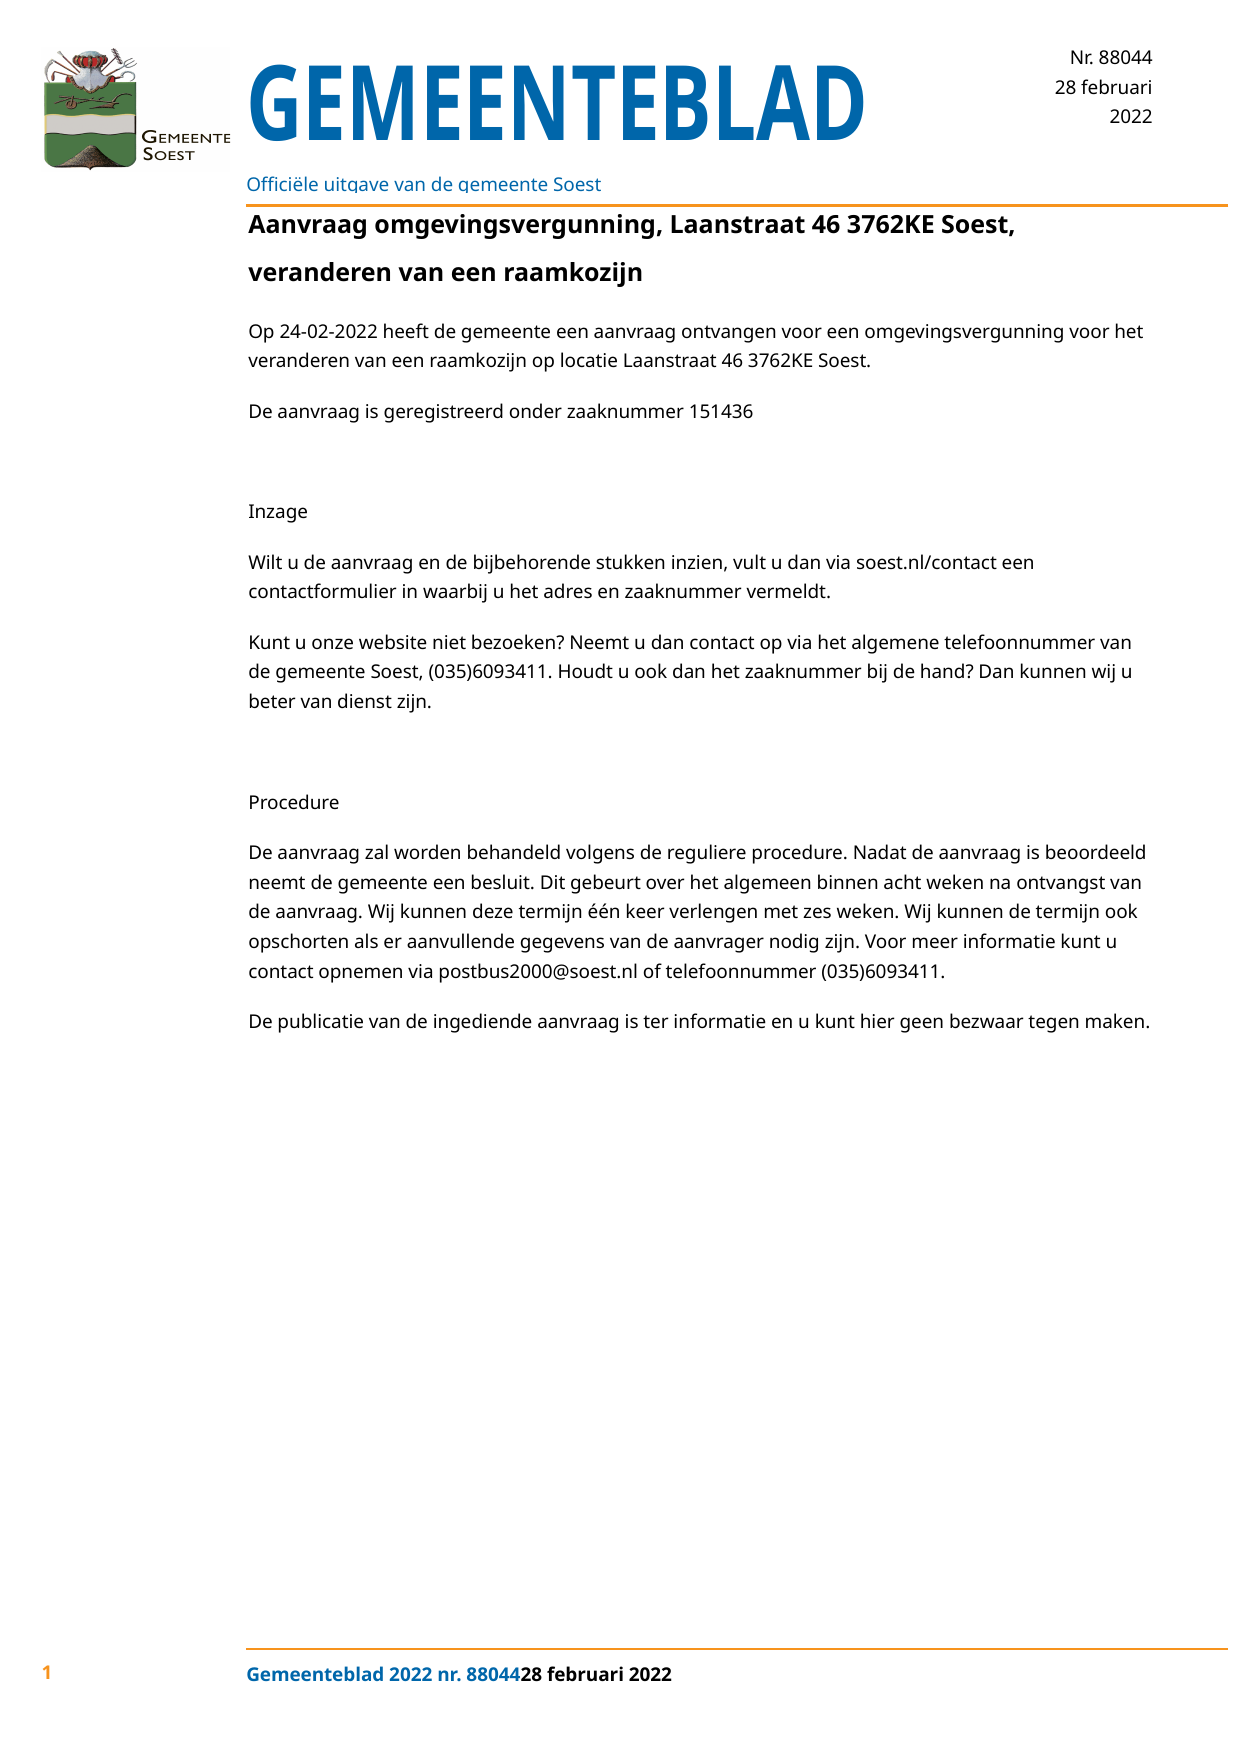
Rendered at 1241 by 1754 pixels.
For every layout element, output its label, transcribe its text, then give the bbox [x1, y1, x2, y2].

text Kunt u onze website niet bezoeken? Neemt u dan contact op via het algemene telefoonnummer van de gemeente Soest, (035)6093411. Houdt u ook dan het zaaknummer bij de hand? Dan kunnen wij u beter van dienst zijn. [248, 629, 1152, 714]
text De aanvraag zal worden behandeld volgens de reguliere procedure. Nadat de aanvraag is beoordeeld neemt de gemeente een besluit. Dit gebeurt over het algemeen binnen acht weken na ontvangst van de aanvraag. Wij kunnen deze termijn één keer verlengen met zes weken. Wij kunnen de termijn ook opschorten als er aanvullende gegevens van de aanvrager nodig zijn. Voor meer informatie kunt u contact opnemen via postbus2000@soest.nl of telefoonnummer (035)6093411. [248, 839, 1152, 984]
picture [41, 47, 231, 172]
text De aanvraag is geregistreerd onder zaaknummer 151436 [248, 398, 1152, 424]
text Op 24-02-2022 heeft de gemeente een aanvraag ontvangen voor een omgevingsvergunning voor het veranderen van een raamkozijn op locatie Laanstraat 46 3762KE Soest. [248, 318, 1152, 373]
text Inzage [248, 499, 1152, 524]
text Aanvraag omgevingsvergunning, Laanstraat 46 3762KE Soest, veranderen van een raamkozijn [248, 207, 1152, 288]
text Procedure [248, 789, 1152, 815]
text Wilt u de aanvraag en de bijbehorende stukken inzien, vult u dan via soest.nl/contact een contactformulier in waarbij u het adres en zaaknummer vermeldt. [248, 549, 1152, 604]
text De publicatie van de ingediende aanvraag is ter informatie en u kunt hier geen bezwaar tegen maken. [248, 1008, 1152, 1034]
